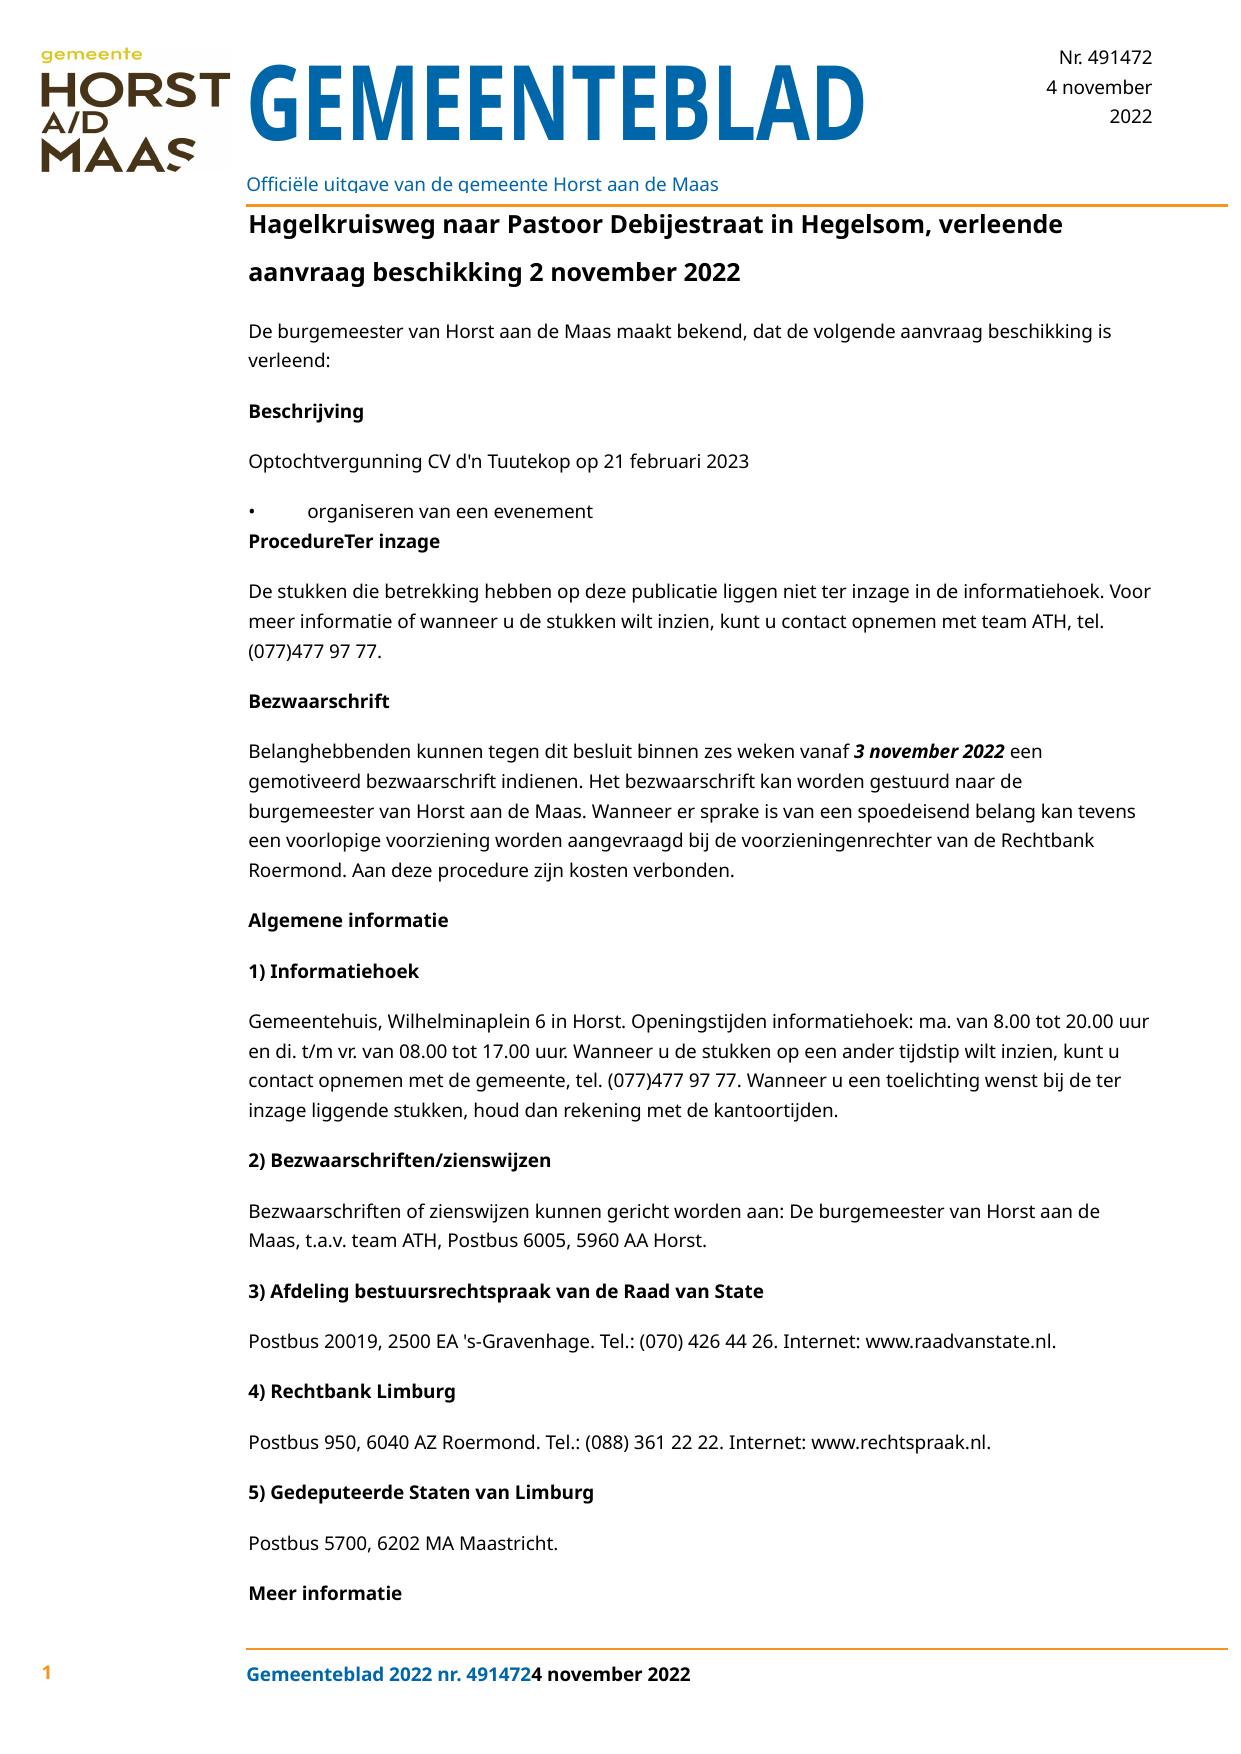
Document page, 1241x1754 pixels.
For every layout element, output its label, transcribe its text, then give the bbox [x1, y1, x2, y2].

text De burgemeester van Horst aan de Maas maakt bekend, dat de volgende aanvraag beschikking is verleend: [248, 318, 1152, 373]
text Bezwaarschriften of zienswijzen kunnen gericht worden aan: De burgemeester van Horst aan de Maas, t.a.v. team ATH, Postbus 6005, 5960 AA Horst. [248, 1198, 1152, 1253]
text Bezwaarschrift [248, 688, 1152, 714]
text Belanghebbenden kunnen tegen dit besluit binnen zes weken vanaf 3 november 2022 een gemotiveerd bezwaarschrift indienen. Het bezwaarschrift kan worden gestuurd naar de burgemeester van Horst aan de Maas. Wanneer er sprake is van een spoedeisend belang kan tevens een voorlopige voorziening worden aangevraagd bij de voorzieningenrechter van de Rechtbank Roermond. Aan deze procedure zijn kosten verbonden. [248, 739, 1152, 883]
picture [41, 47, 231, 172]
text Algemene informatie [248, 907, 1152, 933]
text Optochtvergunning CV d'n Tuutekop op 21 februari 2023 [248, 448, 1152, 474]
text Postbus 20019, 2500 EA 's-Gravenhage. Tel.: (070) 426 44 26. Internet: www.raadvanstate.nl. [248, 1328, 1152, 1354]
text 5) Gedeputeerde Staten van Limburg [248, 1479, 1152, 1505]
text Hagelkruisweg naar Pastoor Debijestraat in Hegelsom, verleende aanvraag beschikking 2 november 2022 [248, 207, 1152, 288]
list organiseren van een evenement [248, 499, 1152, 524]
text De stukken die betrekking hebben op deze publicatie liggen niet ter inzage in de informatiehoek. Voor meer informatie of wanneer u de stukken wilt inzien, kunt u contact opnemen met team ATH, tel. (077)477 97 77. [248, 579, 1152, 664]
text Meer informatie [248, 1580, 1152, 1606]
text 3) Afdeling bestuursrechtspraak van de Raad van State [248, 1278, 1152, 1304]
text Gemeentehuis, Wilhelminaplein 6 in Horst. Openingstijden informatiehoek: ma. van 8.00 tot 20.00 uur en di. t/m vr. van 08.00 tot 17.00 uur. Wanneer u de stukken op een ander tijdstip wilt inzien, kunt u contact opnemen met de gemeente, tel. (077)477 97 77. Wanneer u een toelichting wenst bij de ter inzage liggende stukken, houd dan rekening met de kantoortijden. [248, 1008, 1152, 1123]
text 1) Informatiehoek [248, 958, 1152, 984]
text Beschrijving [248, 398, 1152, 424]
text 4) Rechtbank Limburg [248, 1379, 1152, 1404]
text Postbus 5700, 6202 MA Maastricht. [248, 1530, 1152, 1556]
text Postbus 950, 6040 AZ Roermond. Tel.: (088) 361 22 22. Internet: www.rechtspraak.nl. [248, 1429, 1152, 1455]
text ProcedureTer inzage [248, 528, 1152, 554]
text 2) Bezwaarschriften/zienswijzen [248, 1147, 1152, 1173]
